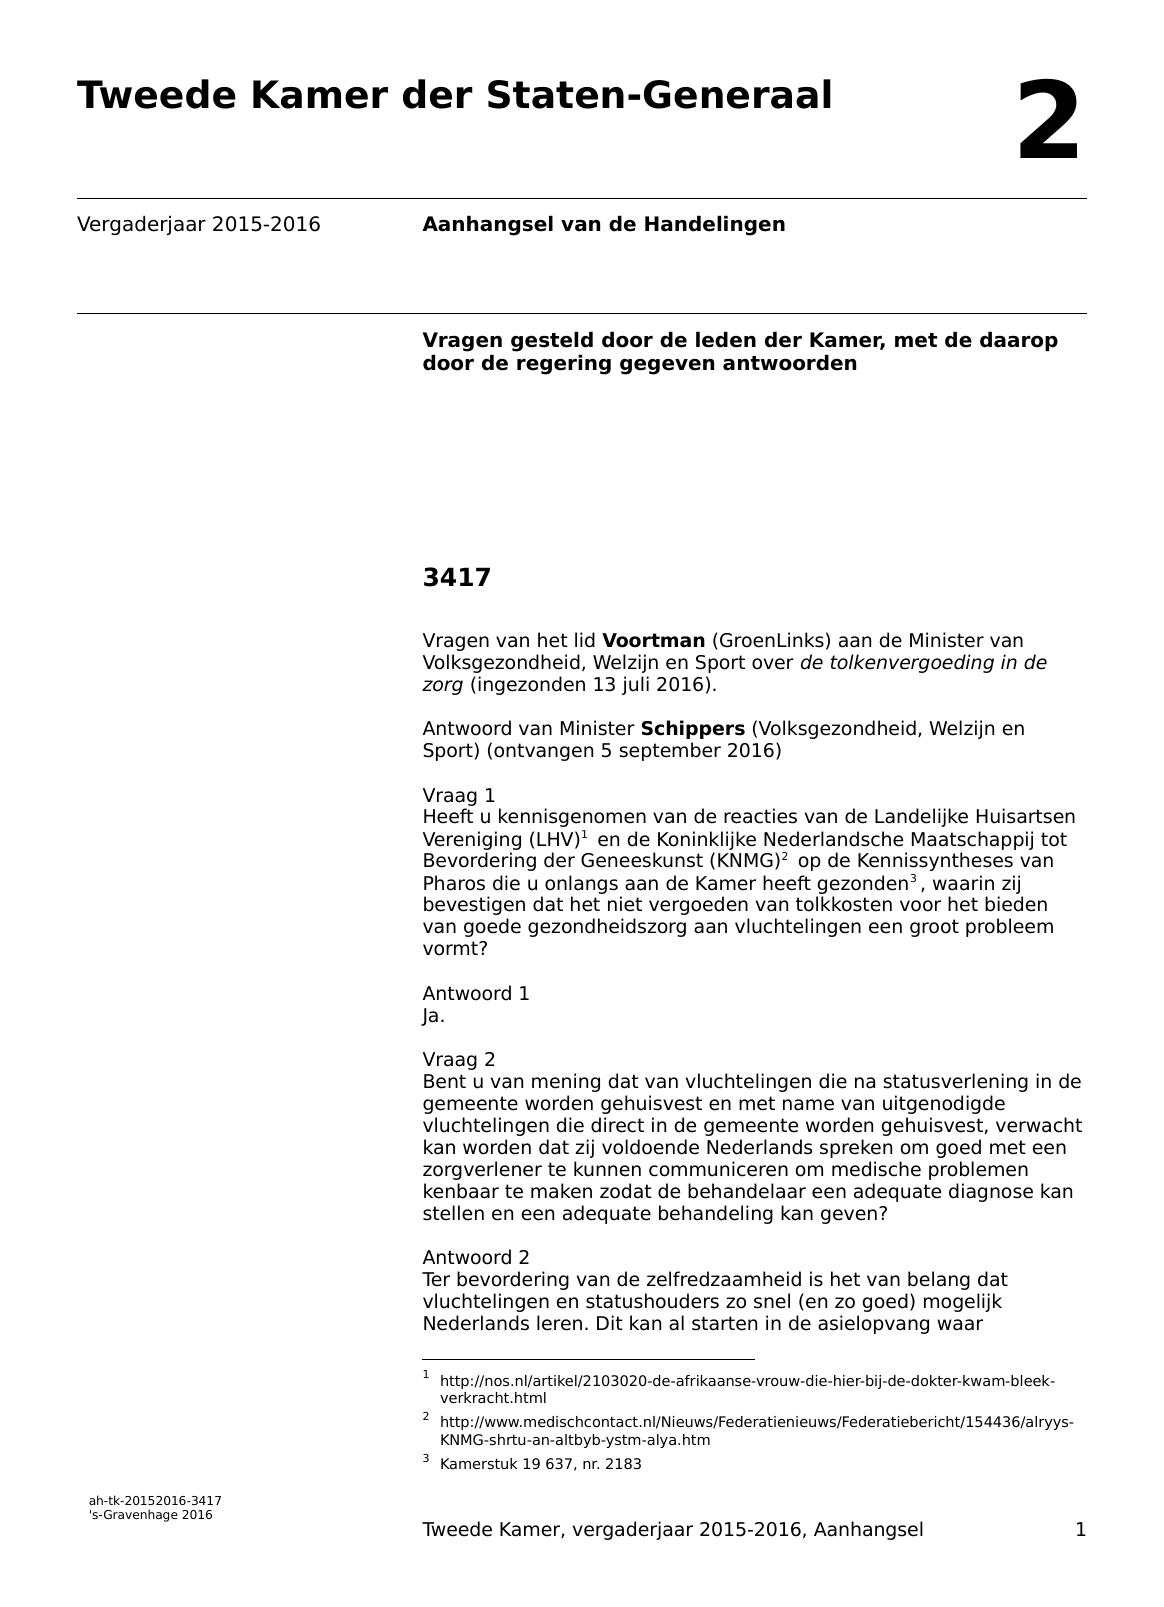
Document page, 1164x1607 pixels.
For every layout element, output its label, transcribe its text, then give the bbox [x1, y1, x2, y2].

table_cell Vragen gesteld door de leden der Kamer, met de daarop door de regering gegeven antwoorden [422, 314, 1087, 375]
text http://nos.nl/artikel/2103020-de-afrikaanse-vrouw-die-hier-bij-de-dokter-kwam-bleek-verkracht.html [422, 1368, 1087, 1407]
table_header Tweede Kamer der Staten-Generaal [77, 59, 886, 198]
text http://www.medischcontact.nl/Nieuws/Federatienieuws/Federatiebericht/154436/alryys-KNMG-shrtu-an-altbyb-ystm-alya.htm [422, 1410, 1087, 1449]
text Ter bevordering van de zelfredzaamheid is het van belang dat vluchtelingen en statushouders zo snel (en zo goed) mogelijk Nederlands leren. Dit kan al starten in de asielopvang waar [422, 1269, 1087, 1334]
text 's-Gravenhage 2016 [88, 1508, 323, 1522]
text Antwoord 1 [422, 982, 1087, 1004]
text Bent u van mening dat van vluchtelingen die na statusverlening in de gemeente worden gehuisvest en met name van uitgenodigde vluchtelingen die direct in de gemeente worden gehuisvest, verwacht kan worden dat zij voldoende Nederlands spreken om goed met een zorgverlener te kunnen communiceren om medische problemen kenbaar te maken zodat de behandelaar een adequate diagnose kan stellen en een adequate behandeling kan geven? [422, 1071, 1087, 1224]
table_cell Vergaderjaar 2015-2016 [77, 199, 422, 313]
text Vraag 1 [422, 784, 1087, 806]
table_cell Aanhangsel van de Handelingen [422, 199, 1087, 313]
text Vragen van het lid Voortman (GroenLinks) aan de Minister van Volksgezondheid, Welzijn en Sport over de tolkenvergoeding in de zorg (ingezonden 13 juli 2016). [422, 630, 1087, 696]
text ah-tk-20152016-3417 [88, 1494, 323, 1508]
text Vraag 2 [422, 1049, 1087, 1071]
table_header 2 [886, 59, 1087, 198]
text Heeft u kennisgenomen van de reacties van de Landelijke Huisartsen Vereniging (LHV) en de Koninklijke Nederlandsche Maatschappij tot Bevordering der Geneeskunst (KNMG) op de Kennissyntheses van Pharos die u onlangs aan de Kamer heeft gezonden, waarin zij bevestigen dat het niet vergoeden van tolkkosten voor het bieden van goede gezondheidszorg aan vluchtelingen een groot probleem vormt? [422, 806, 1087, 960]
text Ja. [422, 1004, 1087, 1026]
text 3417 [422, 563, 1087, 592]
text Kamerstuk 19 637, nr. 2183 [422, 1452, 1087, 1474]
text Antwoord van Minister Schippers (Volksgezondheid, Welzijn en Sport) (ontvangen 5 september 2016) [422, 718, 1087, 762]
table_cell [77, 314, 422, 375]
text Antwoord 2 [422, 1247, 1087, 1269]
